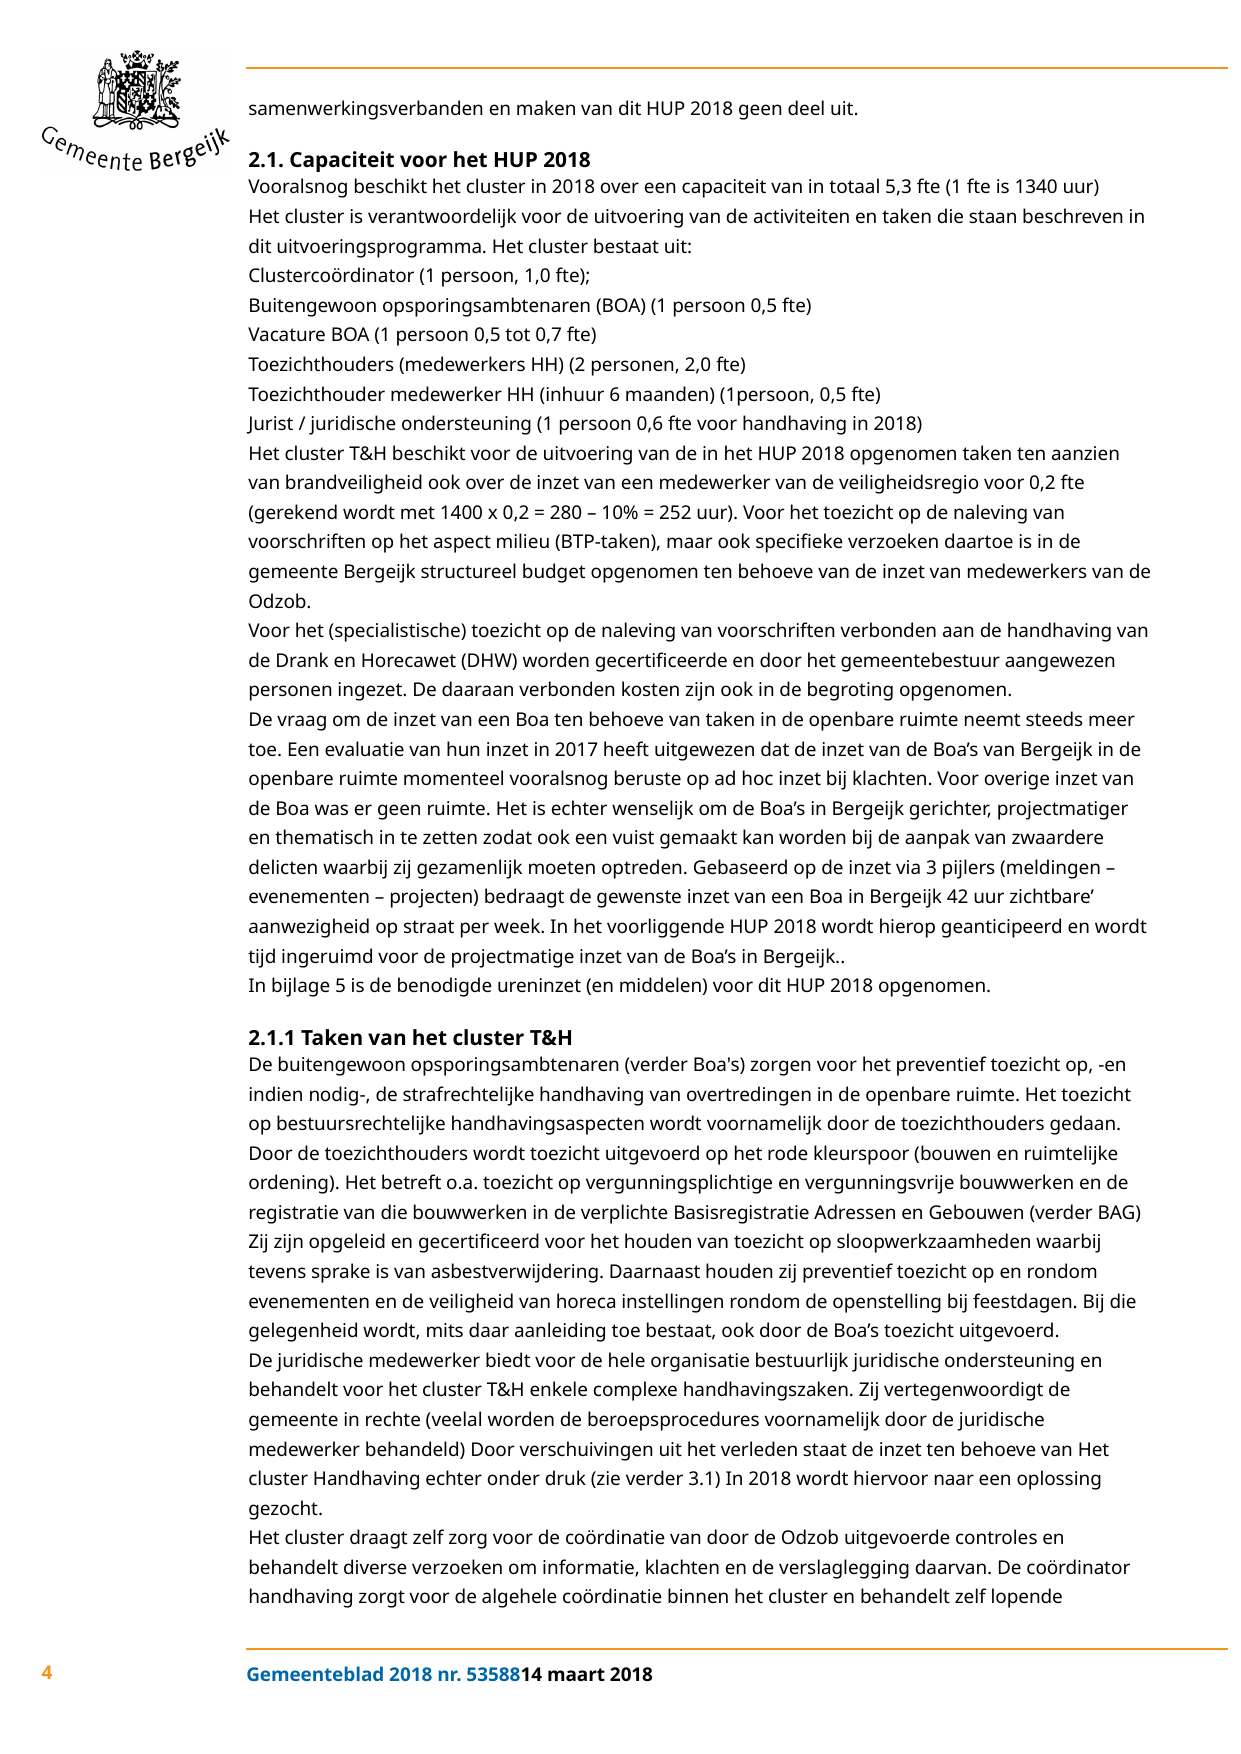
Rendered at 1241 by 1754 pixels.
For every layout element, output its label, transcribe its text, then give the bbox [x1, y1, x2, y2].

text Door de toezichthouders wordt toezicht uitgevoerd op het rode kleurspoor (bouwen en ruimtelijke ordening). Het betreft o.a. toezicht op vergunningsplichtige en vergunningsvrije bouwwerken en de registratie van die bouwwerken in de verplichte Basisregistratie Adressen en Gebouwen (verder BAG) [248, 1140, 1152, 1225]
text samenwerkingsverbanden en maken van dit HUP 2018 geen deel uit. [248, 95, 1152, 121]
text Buitengewoon opsporingsambtenaren (BOA) (1 persoon 0,5 fte) [248, 292, 1152, 318]
text De vraag om de inzet van een Boa ten behoeve van taken in de openbare ruimte neemt steeds meer toe. Een evaluatie van hun inzet in 2017 heeft uitgewezen dat de inzet van de Boa’s van Bergeijk in de openbare ruimte momenteel vooralsnog beruste op ad hoc inzet bij klachten. Voor overige inzet van de Boa was er geen ruimte. Het is echter wenselijk om de Boa’s in Bergeijk gerichter, projectmatiger en thematisch in te zetten zodat ook een vuist gemaakt kan worden bij de aanpak van zwaardere delicten waarbij zij gezamenlijk moeten optreden. Gebaseerd op de inzet via 3 pijlers (meldingen – evenementen – projecten) bedraagt de gewenste inzet van een Boa in Bergeijk 42 uur zichtbare’ aanwezigheid op straat per week. In het voorliggende HUP 2018 wordt hierop geanticipeerd en wordt tijd ingeruimd voor de projectmatige inzet van de Boa’s in Bergeijk.. [248, 706, 1152, 968]
text Toezichthouder medewerker HH (inhuur 6 maanden) (1persoon, 0,5 fte) [248, 381, 1152, 406]
text Vacature BOA (1 persoon 0,5 tot 0,7 fte) [248, 322, 1152, 347]
text In bijlage 5 is de benodigde ureninzet (en middelen) voor dit HUP 2018 opgenomen. [248, 972, 1152, 998]
text De buitengewoon opsporingsambtenaren (verder Boa's) zorgen voor het preventief toezicht op, -en indien nodig-, de strafrechtelijke handhaving van overtredingen in de openbare ruimte. Het toezicht op bestuursrechtelijke handhavingsaspecten wordt voornamelijk door de toezichthouders gedaan. [248, 1051, 1152, 1136]
text 2.1. Capaciteit voor het HUP 2018 [248, 145, 1152, 174]
text Het cluster T&H beschikt voor de uitvoering van de in het HUP 2018 opgenomen taken ten aanzien van brandveiligheid ook over de inzet van een medewerker van de veiligheidsregio voor 0,2 fte (gerekend wordt met 1400 x 0,2 = 280 – 10% = 252 uur). Voor het toezicht op de naleving van voorschriften op het aspect milieu (BTP-taken), maar ook specifieke verzoeken daartoe is in de gemeente Bergeijk structureel budget opgenomen ten behoeve van de inzet van medewerkers van de Odzob. [248, 440, 1152, 613]
text Voor het (specialistische) toezicht op de naleving van voorschriften verbonden aan de handhaving van de Drank en Horecawet (DHW) worden gecertificeerde en door het gemeentebestuur aangewezen personen ingezet. De daaraan verbonden kosten zijn ook in de begroting opgenomen. [248, 617, 1152, 702]
text Het cluster is verantwoordelijk voor de uitvoering van de activiteiten en taken die staan beschreven in dit uitvoeringsprogramma. Het cluster bestaat uit: [248, 203, 1152, 258]
text 2.1.1 Taken van het cluster T&H [248, 1023, 1152, 1051]
text Jurist / juridische ondersteuning (1 persoon 0,6 fte voor handhaving in 2018) [248, 410, 1152, 436]
text Zij zijn opgeleid en gecertificeerd voor het houden van toezicht op sloopwerkzaamheden waarbij tevens sprake is van asbestverwijdering. Daarnaast houden zij preventief toezicht op en rondom evenementen en de veiligheid van horeca instellingen rondom de openstelling bij feestdagen. Bij die gelegenheid wordt, mits daar aanleiding toe bestaat, ook door de Boa’s toezicht uitgevoerd. [248, 1229, 1152, 1343]
text Het cluster draagt zelf zorg voor de coördinatie van door de Odzob uitgevoerde controles en behandelt diverse verzoeken om informatie, klachten en de verslaglegging daarvan. De coördinator handhaving zorgt voor de algehele coördinatie binnen het cluster en behandelt zelf lopende [248, 1524, 1152, 1609]
text Clustercoördinator (1 persoon, 1,0 fte); [248, 262, 1152, 288]
text Toezichthouders (medewerkers HH) (2 personen, 2,0 fte) [248, 351, 1152, 377]
text Vooralsnog beschikt het cluster in 2018 over een capaciteit van in totaal 5,3 fte (1 fte is 1340 uur) [248, 174, 1152, 199]
text De juridische medewerker biedt voor de hele organisatie bestuurlijk juridische ondersteuning en behandelt voor het cluster T&H enkele complexe handhavingszaken. Zij vertegenwoordigt de gemeente in rechte (veelal worden de beroepsprocedures voornamelijk door de juridische medewerker behandeld) Door verschuivingen uit het verleden staat de inzet ten behoeve van Het cluster Handhaving echter onder druk (zie verder 3.1) In 2018 wordt hiervoor naar een oplossing gezocht. [248, 1347, 1152, 1521]
picture [41, 47, 231, 172]
